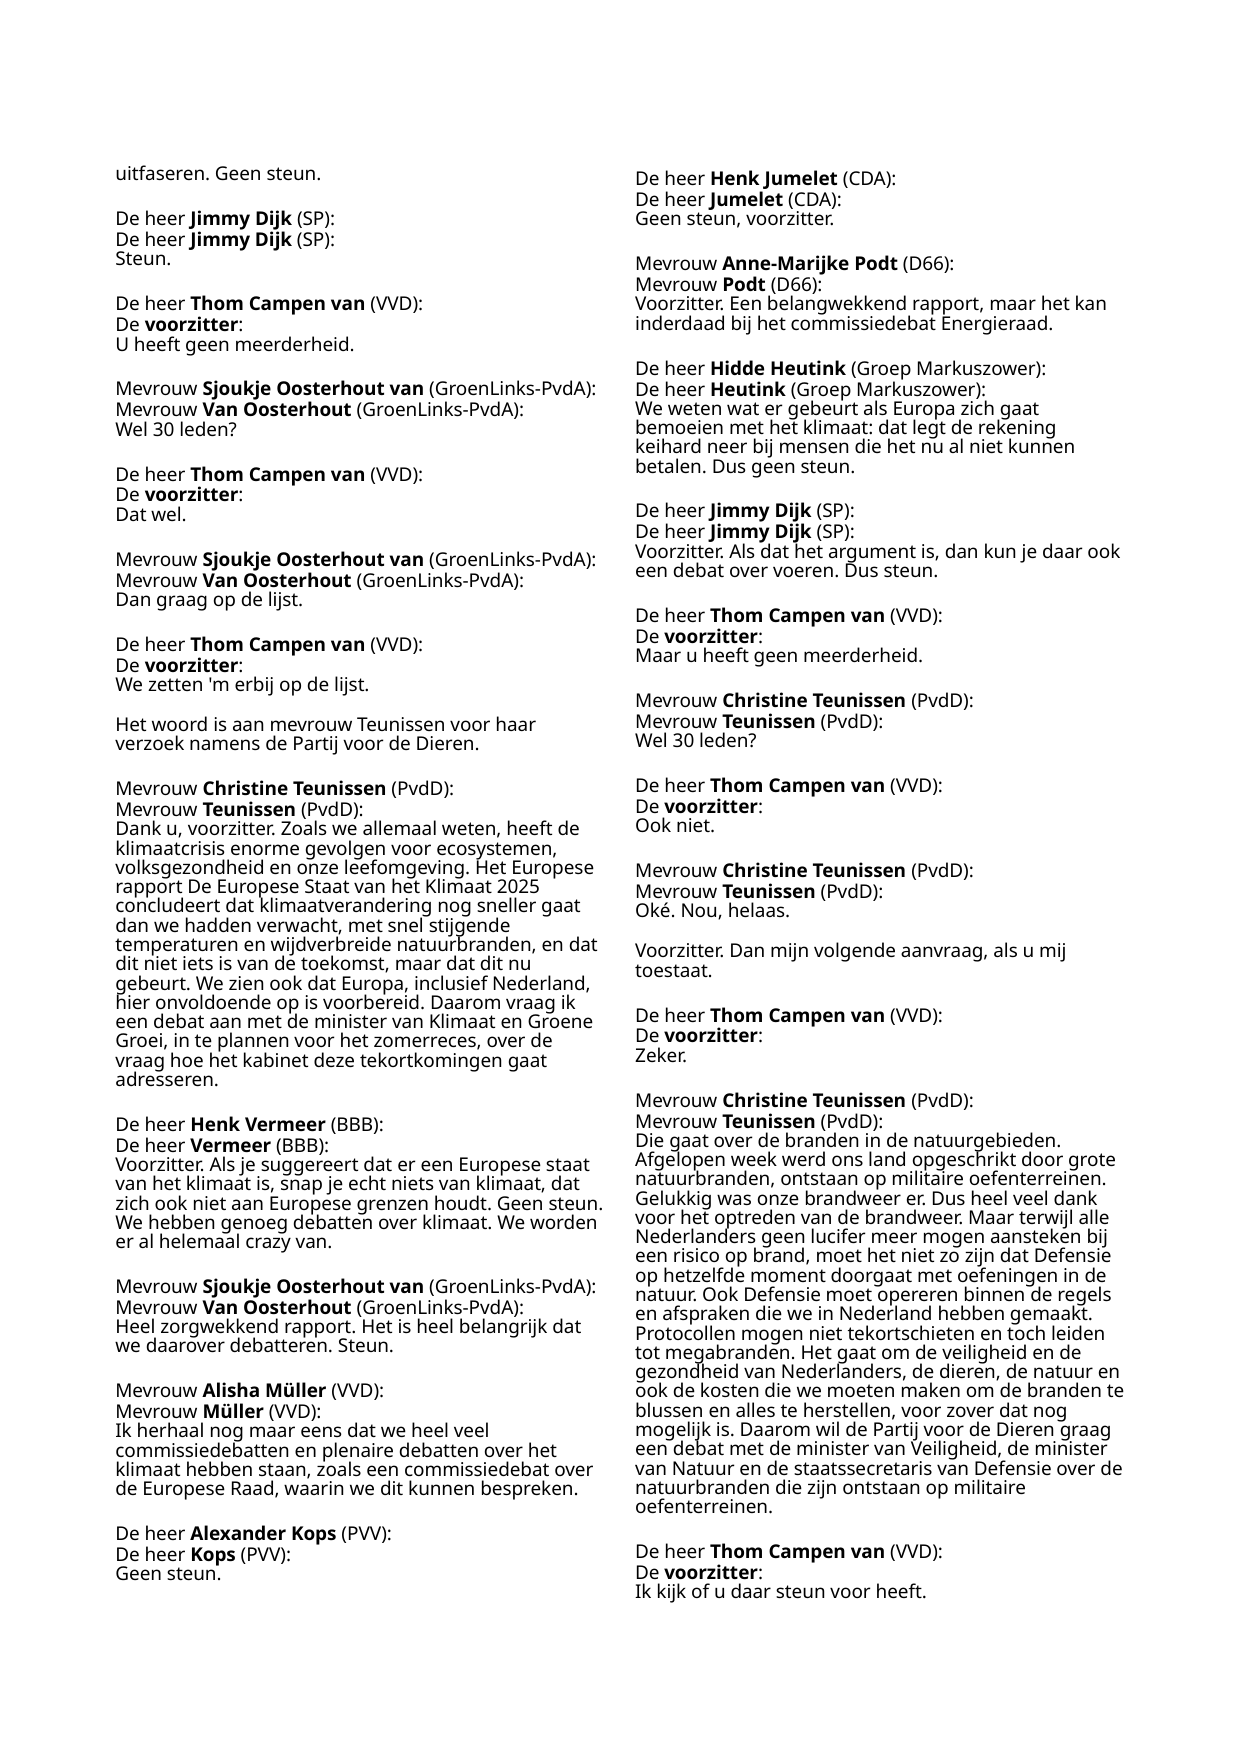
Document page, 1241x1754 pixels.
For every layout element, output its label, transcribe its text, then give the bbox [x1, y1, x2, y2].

text Oké. Nou, helaas. [635, 902, 1125, 922]
text Het woord is aan mevrouw Teunissen voor haar verzoek namens de Partij voor de Dieren. [115, 716, 605, 754]
text Mevrouw Christine Teunissen (PvdD): [635, 1087, 1125, 1113]
text Ik kijk of u daar steun voor heeft. [635, 1583, 1125, 1602]
text Voorzitter. Dan mijn volgende aanvraag, als u mij toestaat. [635, 942, 1125, 981]
text De voorzitter: [115, 316, 605, 336]
text Mevrouw Podt (D66): [635, 276, 1125, 295]
text Mevrouw Sjoukje Oosterhout van (GroenLinks-PvdA): [115, 376, 605, 401]
text De voorzitter: [635, 798, 1125, 817]
text Mevrouw Müller (VVD): [115, 1403, 605, 1422]
text De heer Heutink (Groep Markuszower): [635, 381, 1125, 400]
text Maar u heeft geen meerderheid. [635, 647, 1125, 666]
text Wel 30 leden? [115, 421, 605, 440]
text Mevrouw Anne-Marijke Podt (D66): [635, 250, 1125, 276]
text Die gaat over de branden in de natuurgebieden. Afgelopen week werd ons land opgeschrikt door grote natuurbranden, ontstaan op militaire oefenterreinen. Gelukkig was onze brandweer er. Dus heel veel dank voor het optreden van de brandweer. Maar terwijl alle Nederlanders geen lucifer meer mogen aansteken bij een risico op brand, moet het niet zo zijn dat Defensie op hetzelfde moment doorgaat met oefeningen in de natuur. Ook Defensie moet opereren binnen de regels en afspraken die we in Nederland hebben gemaakt. Protocollen mogen niet tekortschieten en toch leiden tot megabranden. Het gaat om de veiligheid en de gezondheid van Nederlanders, de dieren, de natuur en ook de kosten die we moeten maken om de branden te blussen en alles te herstellen, voor zover dat nog mogelijk is. Daarom wil de Partij voor de Dieren graag een debat met de minister van Veiligheid, de minister van Natuur en de staatssecretaris van Defensie over de natuurbranden die zijn ontstaan op militaire oefenterreinen. [635, 1132, 1125, 1517]
text Ik herhaal nog maar eens dat we heel veel commissiedebatten en plenaire debatten over het klimaat hebben staan, zoals een commissiedebat over de Europese Raad, waarin we dit kunnen bespreken. [115, 1422, 605, 1499]
text Mevrouw Teunissen (PvdD): [635, 713, 1125, 732]
text De heer Vermeer (BBB): [115, 1137, 605, 1156]
text De heer Thom Campen van (VVD): [635, 1538, 1125, 1564]
text Mevrouw Van Oosterhout (GroenLinks-PvdA): [115, 1299, 605, 1318]
text De heer Thom Campen van (VVD): [635, 1002, 1125, 1027]
text Mevrouw Teunissen (PvdD): [635, 1113, 1125, 1132]
text Mevrouw Van Oosterhout (GroenLinks-PvdA): [115, 572, 605, 591]
text De heer Alexander Kops (PVV): [115, 1520, 605, 1546]
text Ook niet. [635, 817, 1125, 837]
text Voorzitter. Een belangwekkend rapport, maar het kan inderdaad bij het commissiedebat Energieraad. [635, 295, 1125, 334]
text De voorzitter: [635, 1027, 1125, 1047]
text De heer Thom Campen van (VVD): [115, 461, 605, 486]
text Mevrouw Sjoukje Oosterhout van (GroenLinks-PvdA): [115, 546, 605, 572]
text We zetten 'm erbij op de lijst. [115, 676, 605, 695]
text U heeft geen meerderheid. [115, 336, 605, 355]
text De heer Kops (PVV): [115, 1546, 605, 1565]
text De voorzitter: [635, 628, 1125, 647]
text Zeker. [635, 1047, 1125, 1066]
text Geen steun, voorzitter. [635, 210, 1125, 229]
text Mevrouw Van Oosterhout (GroenLinks-PvdA): [115, 401, 605, 421]
text De heer Hidde Heutink (Groep Markuszower): [635, 355, 1125, 381]
text Mevrouw Sjoukje Oosterhout van (GroenLinks-PvdA): [115, 1273, 605, 1299]
text De heer Thom Campen van (VVD): [115, 631, 605, 657]
text De heer Thom Campen van (VVD): [635, 602, 1125, 628]
text Wel 30 leden? [635, 732, 1125, 751]
text Geen steun. [115, 1565, 605, 1585]
text De voorzitter: [115, 657, 605, 676]
text Heel zorgwekkend rapport. Het is heel belangrijk dat we daarover debatteren. Steun. [115, 1318, 605, 1357]
text De heer Henk Jumelet (CDA): [635, 165, 1125, 191]
text Voorzitter. Als dat het argument is, dan kun je daar ook een debat over voeren. Dus steun. [635, 543, 1125, 581]
text De voorzitter: [635, 1564, 1125, 1583]
text Steun. [115, 250, 605, 270]
text We weten wat er gebeurt als Europa zich gaat bemoeien met het klimaat: dat legt de rekening keihard neer bij mensen die het nu al niet kunnen betalen. Dus geen steun. [635, 400, 1125, 477]
text Voorzitter. Als je suggereert dat er een Europese staat van het klimaat is, snap je echt niets van klimaat, dat zich ook niet aan Europese grenzen houdt. Geen steun. We hebben genoeg debatten over klimaat. We worden er al helemaal crazy van. [115, 1156, 605, 1252]
text De heer Henk Vermeer (BBB): [115, 1111, 605, 1137]
text Mevrouw Christine Teunissen (PvdD): [635, 857, 1125, 883]
text Mevrouw Christine Teunissen (PvdD): [115, 775, 605, 801]
text De heer Jimmy Dijk (SP): [635, 523, 1125, 543]
text De heer Jimmy Dijk (SP): [115, 205, 605, 231]
text Mevrouw Teunissen (PvdD): [115, 801, 605, 820]
text Mevrouw Alisha Müller (VVD): [115, 1377, 605, 1403]
text Dat wel. [115, 506, 605, 525]
text De heer Thom Campen van (VVD): [115, 291, 605, 316]
text De heer Thom Campen van (VVD): [635, 772, 1125, 798]
text Mevrouw Teunissen (PvdD): [635, 883, 1125, 902]
text De voorzitter: [115, 486, 605, 506]
text De heer Jimmy Dijk (SP): [115, 231, 605, 250]
text Mevrouw Christine Teunissen (PvdD): [635, 687, 1125, 713]
text uitfaseren. Geen steun. [115, 165, 605, 184]
text Dan graag op de lijst. [115, 591, 605, 610]
text De heer Jumelet (CDA): [635, 191, 1125, 210]
text De heer Jimmy Dijk (SP): [635, 498, 1125, 523]
text Dank u, voorzitter. Zoals we allemaal weten, heeft de klimaatcrisis enorme gevolgen voor ecosystemen, volksgezondheid en onze leefomgeving. Het Europese rapport De Europese Staat van het Klimaat 2025 concludeert dat klimaatverandering nog sneller gaat dan we hadden verwacht, met snel stijgende temperaturen en wijdverbreide natuurbranden, en dat dit niet iets is van de toekomst, maar dat dit nu gebeurt. We zien ook dat Europa, inclusief Nederland, hier onvoldoende op is voorbereid. Daarom vraag ik een debat aan met de minister van Klimaat en Groene Groei, in te plannen voor het zomerreces, over de vraag hoe het kabinet deze tekortkomingen gaat adresseren. [115, 820, 605, 1090]
